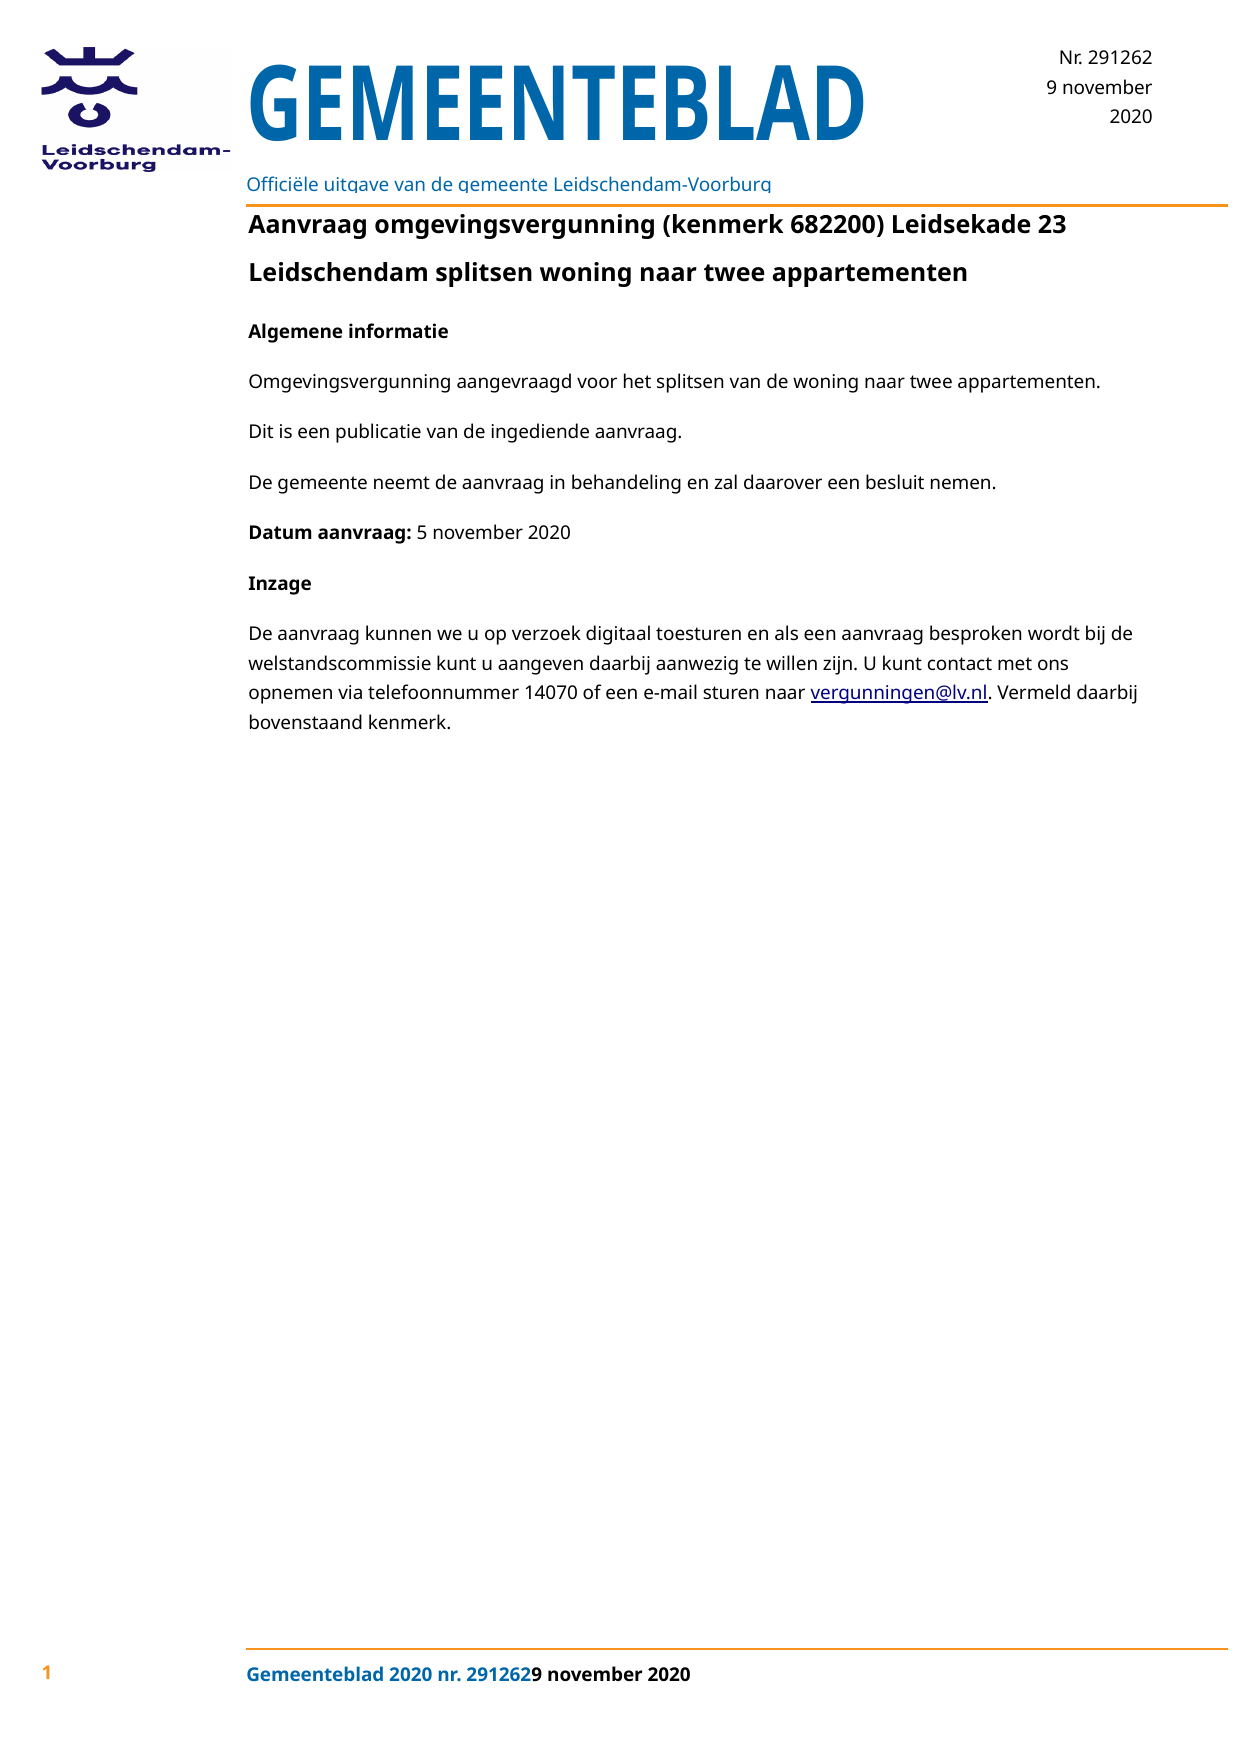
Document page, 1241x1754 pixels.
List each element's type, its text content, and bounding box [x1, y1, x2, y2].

text De aanvraag kunnen we u op verzoek digitaal toesturen en als een aanvraag besproken wordt bij de welstandscommissie kunt u aangeven daarbij aanwezig te willen zijn. U kunt contact met ons opnemen via telefoonnummer 14070 of een e-mail sturen naar vergunningen@lv.nl. Vermeld daarbij bovenstaand kenmerk. [248, 620, 1152, 735]
text Omgevingsvergunning aangevraagd voor het splitsen van de woning naar twee appartementen. [248, 368, 1152, 394]
text Datum aanvraag: 5 november 2020 [248, 519, 1152, 545]
text Dit is een publicatie van de ingediende aanvraag. [248, 419, 1152, 444]
text Aanvraag omgevingsvergunning (kenmerk 682200) Leidsekade 23 Leidschendam splitsen woning naar twee appartementen [248, 207, 1152, 288]
picture [41, 47, 231, 172]
text De gemeente neemt de aanvraag in behandeling en zal daarover een besluit nemen. [248, 469, 1152, 495]
text Inzage [248, 570, 1152, 596]
text Algemene informatie [248, 318, 1152, 344]
